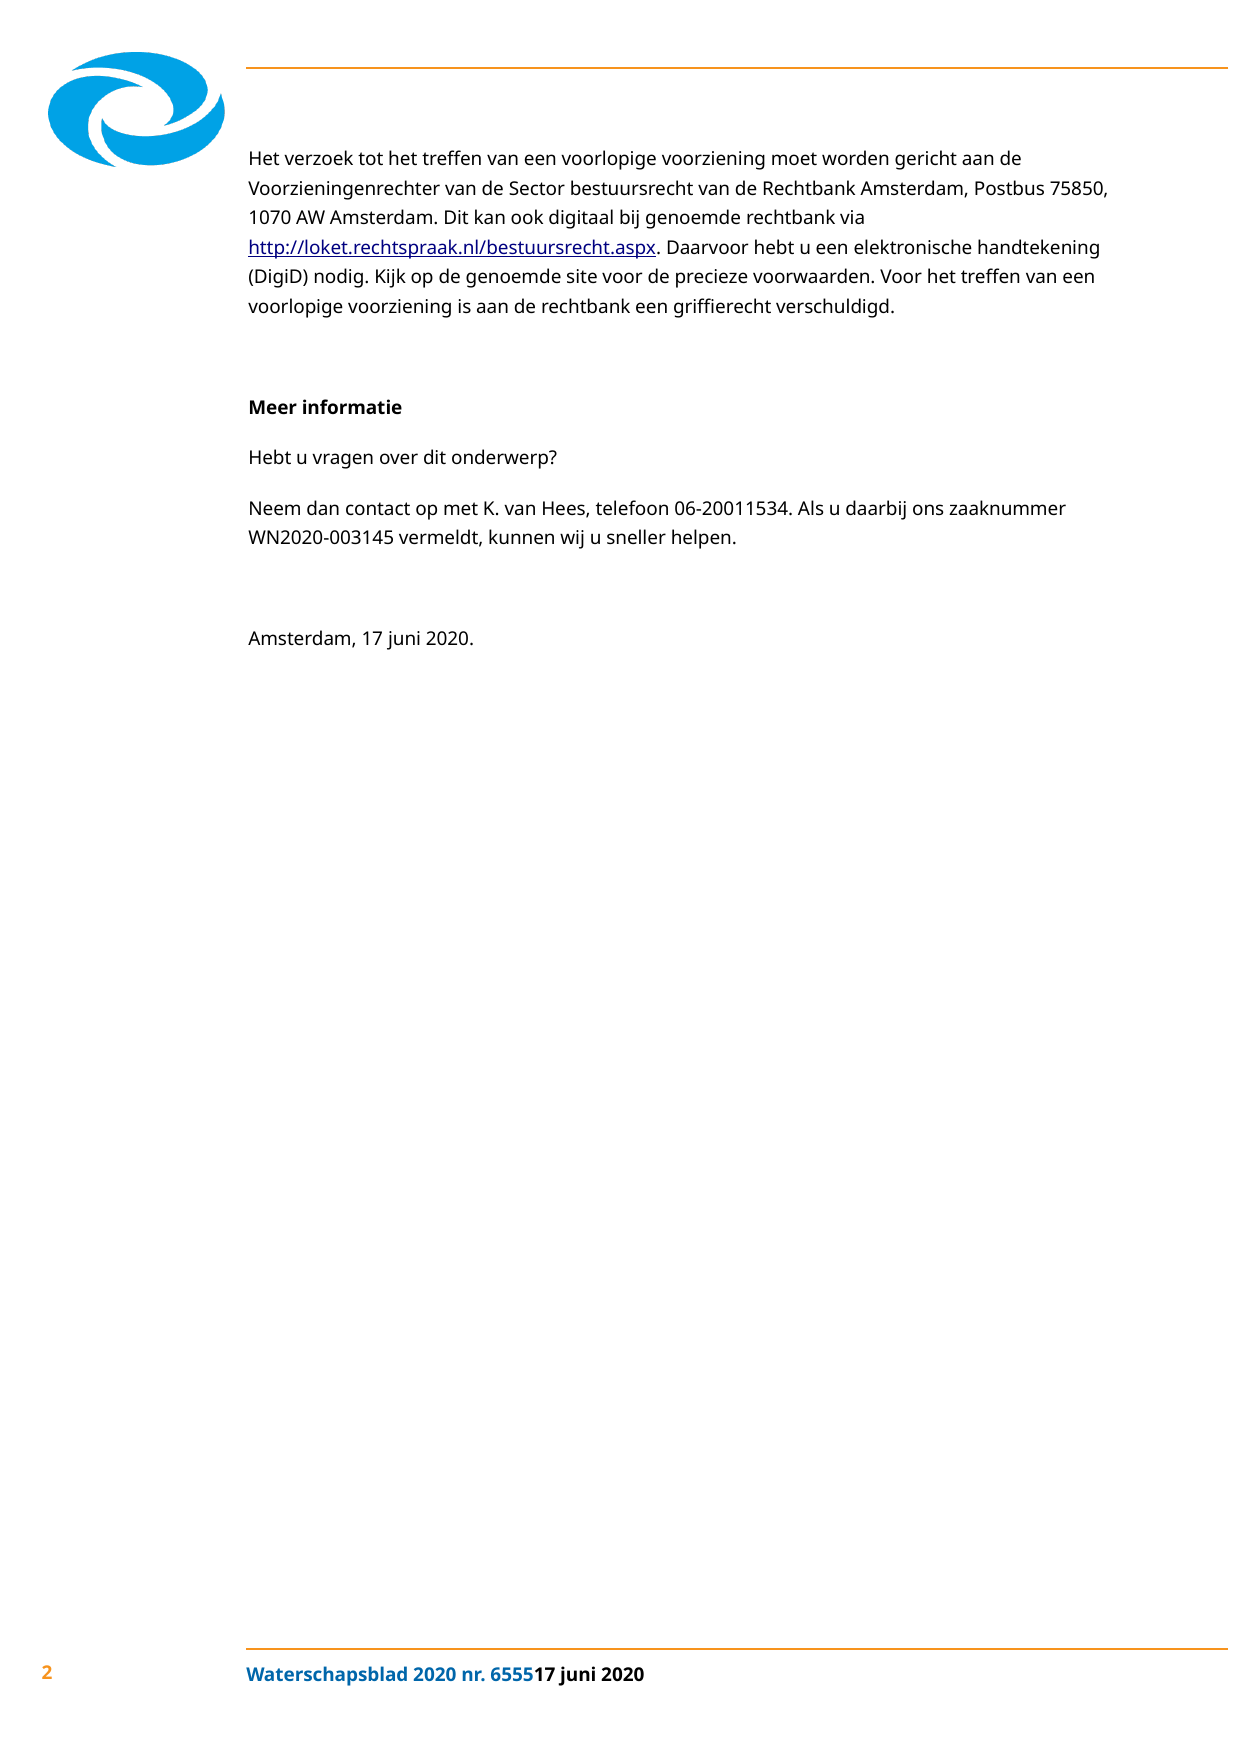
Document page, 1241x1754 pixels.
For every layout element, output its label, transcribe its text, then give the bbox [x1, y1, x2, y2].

text Het verzoek tot het treffen van een voorlopige voorziening moet worden gericht aan de Voorzieningenrechter van de Sector bestuursrecht van de Rechtbank Amsterdam, Postbus 75850, 1070 AW Amsterdam. Dit kan ook digitaal bij genoemde rechtbank via http://loket.rechtspraak.nl/bestuursrecht.aspx. Daarvoor hebt u een elektronische handtekening (DigiD) nodig. Kijk op de genoemde site voor de precieze voorwaarden. Voor het treffen van een voorlopige voorziening is aan de rechtbank een griffierecht verschuldigd. [248, 145, 1152, 319]
text Neem dan contact op met K. van Hees, telefoon 06-20011534. Als u daarbij ons zaaknummer WN2020-003145 vermeldt, kunnen wij u sneller helpen. [248, 495, 1152, 550]
picture [41, 47, 231, 172]
text Meer informatie [248, 394, 1152, 420]
text Hebt u vragen over dit onderwerp? [248, 444, 1152, 470]
text Amsterdam, 17 juni 2020. [248, 625, 1152, 651]
